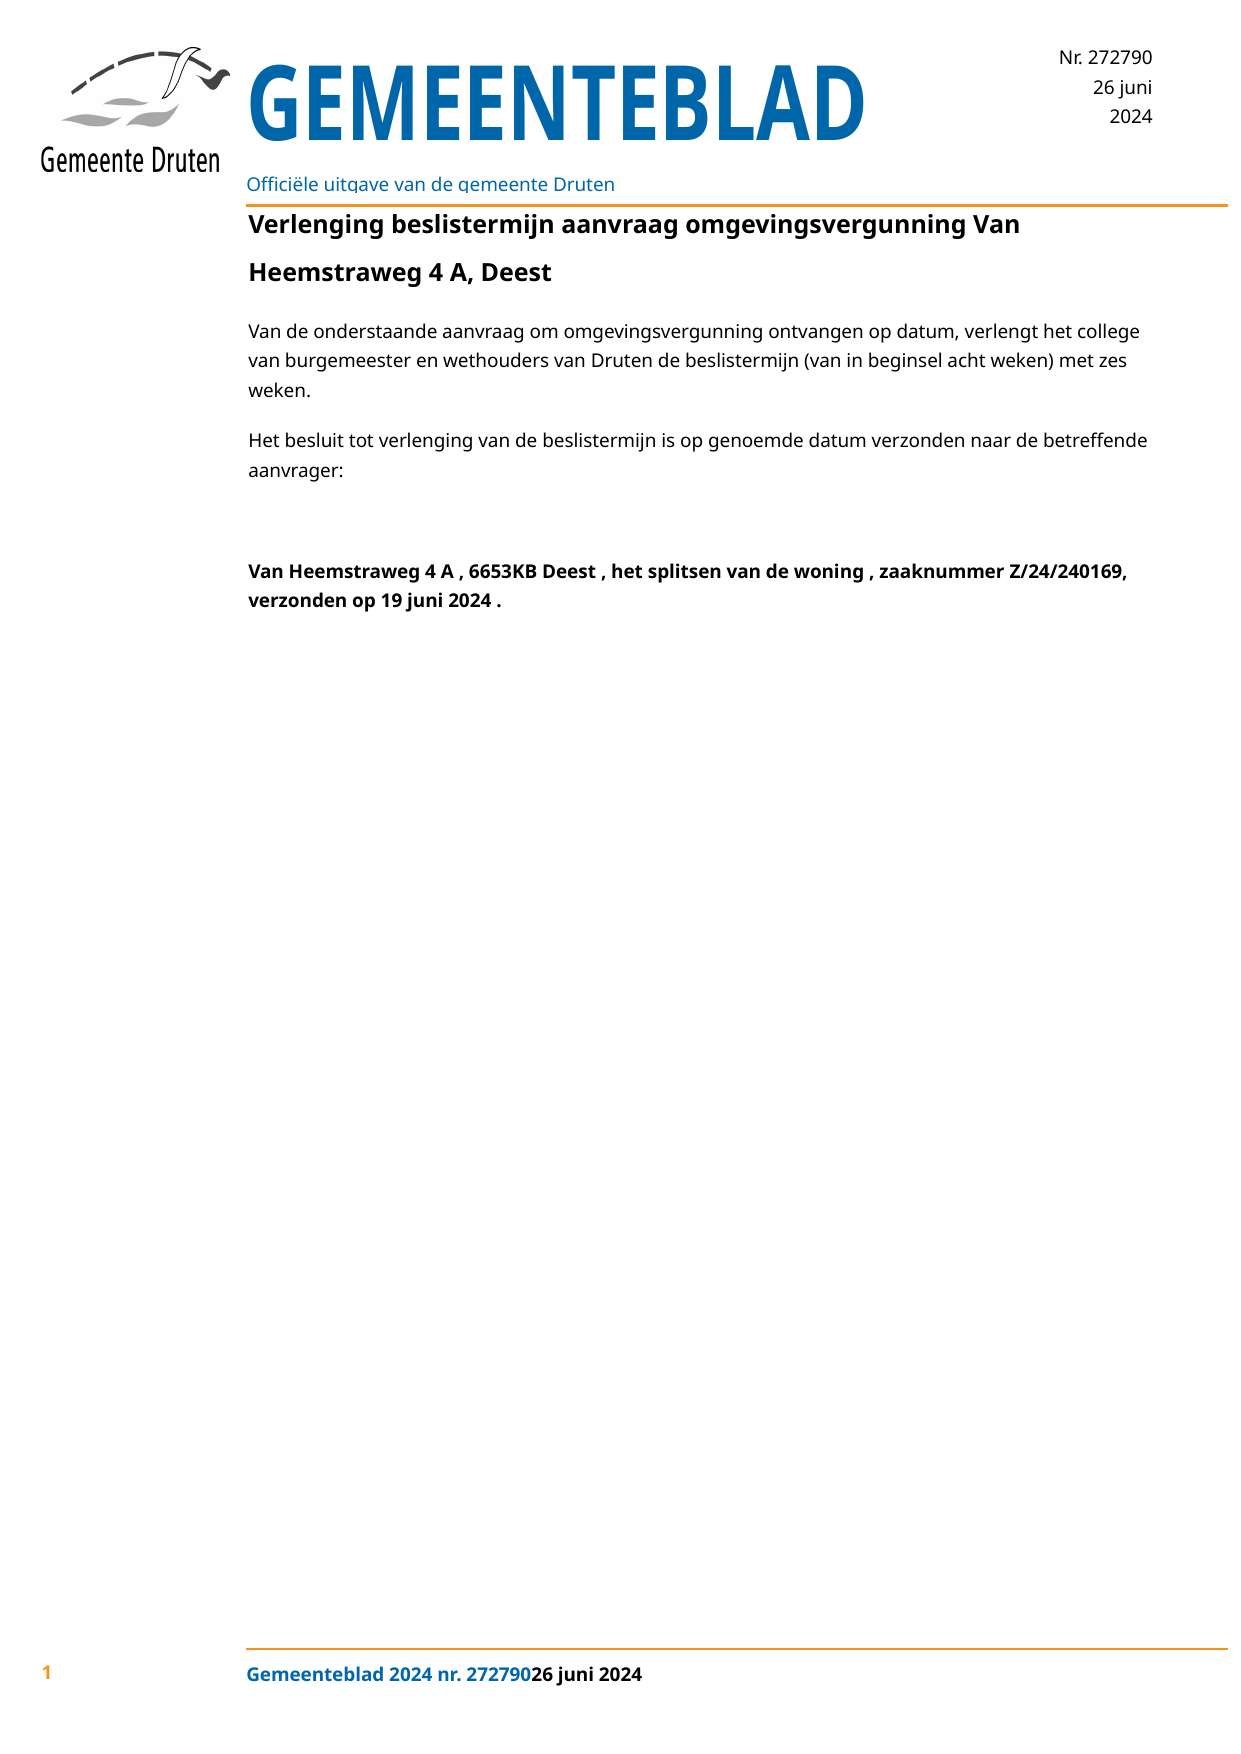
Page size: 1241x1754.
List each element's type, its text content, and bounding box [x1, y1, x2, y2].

text Van Heemstraweg 4 A , 6653KB Deest , het splitsen van de woning , zaaknummer Z/24/240169, verzonden op 19 juni 2024 . [248, 558, 1152, 613]
text Van de onderstaande aanvraag om omgevingsvergunning ontvangen op datum, verlengt het college van burgemeester en wethouders van Druten de beslistermijn (van in beginsel acht weken) met zes weken. [248, 318, 1152, 403]
picture [41, 47, 231, 172]
text Verlenging beslistermijn aanvraag omgevingsvergunning Van Heemstraweg 4 A, Deest [248, 207, 1152, 288]
text Het besluit tot verlenging van de beslistermijn is op genoemde datum verzonden naar de betreffende aanvrager: [248, 427, 1152, 483]
